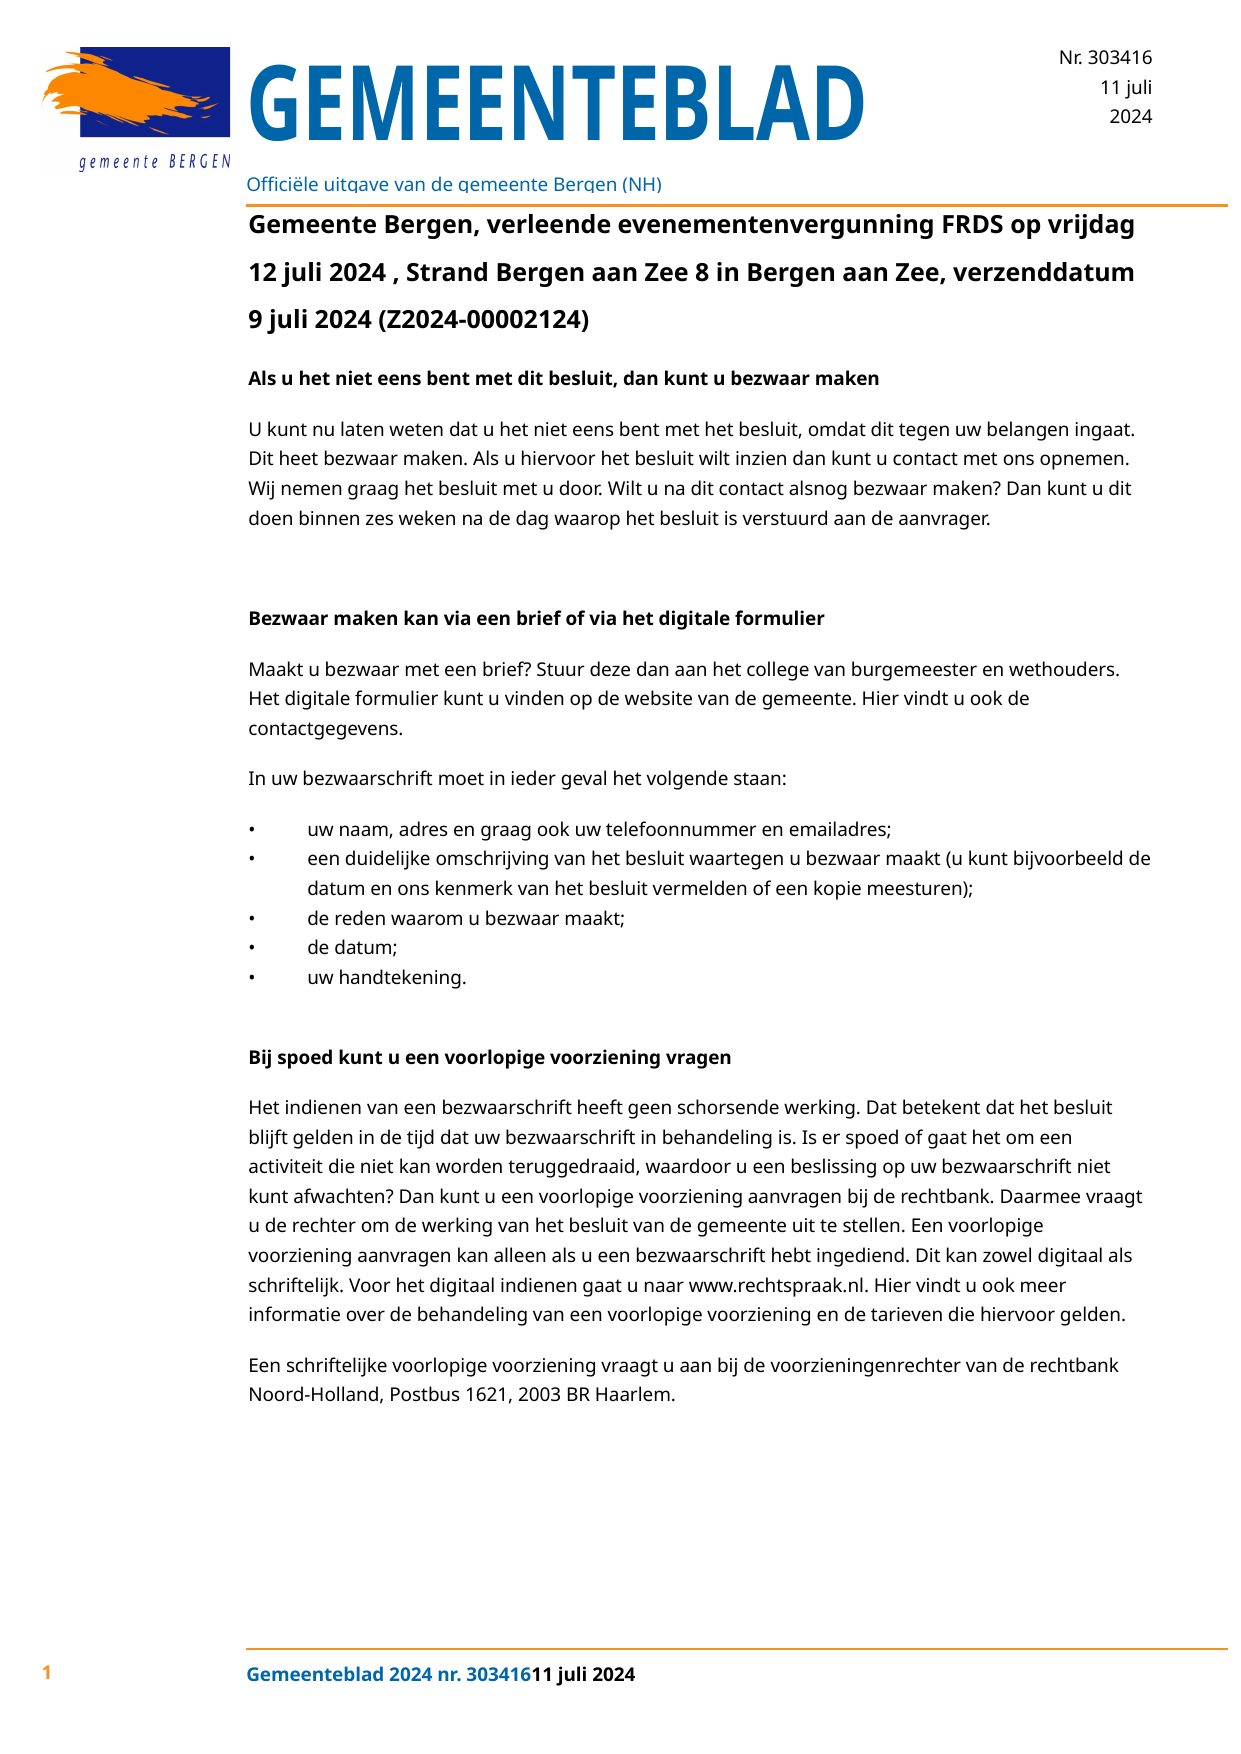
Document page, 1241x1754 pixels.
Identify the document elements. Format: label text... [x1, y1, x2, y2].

list de reden waarom u bezwaar maakt; [248, 905, 1152, 930]
text In uw bezwaarschrift moet in ieder geval het volgende staan: [248, 766, 1152, 791]
list uw naam, adres en graag ook uw telefoonnummer en emailadres; [248, 816, 1152, 842]
text Gemeente Bergen, verleende evenementenvergunning FRDS op vrijdag 12 juli 2024 , Strand Bergen aan Zee 8 in Bergen aan Zee, verzenddatum 9 juli 2024 (Z2024-00002124) [248, 207, 1152, 336]
text Bij spoed kunt u een voorlopige voorziening vragen [248, 1044, 1152, 1069]
text U kunt nu laten weten dat u het niet eens bent met het besluit, omdat dit tegen uw belangen ingaat. Dit heet bezwaar maken. Als u hiervoor het besluit wilt inzien dan kunt u contact met ons opnemen. Wij nemen graag het besluit met u door. Wilt u na dit contact alsnog bezwaar maken? Dan kunt u dit doen binnen zes weken na de dag waarop het besluit is verstuurd aan de aanvrager. [248, 416, 1152, 530]
list de datum; [248, 934, 1152, 960]
text Maakt u bezwaar met een brief? Stuur deze dan aan het college van burgemeester en wethouders. Het digitale formulier kunt u vinden op de website van de gemeente. Hier vindt u ook de contactgegevens. [248, 656, 1152, 741]
text Een schriftelijke voorlopige voorziening vraagt u aan bij de voorzieningenrechter van de rechtbank Noord-Holland, Postbus 1621, 2003 BR Haarlem. [248, 1352, 1152, 1407]
text Het indienen van een bezwaarschrift heeft geen schorsende werking. Dat betekent dat het besluit blijft gelden in de tijd dat uw bezwaarschrift in behandeling is. Is er spoed of gaat het om een activiteit die niet kan worden teruggedraaid, waardoor u een beslissing op uw bezwaarschrift niet kunt afwachten? Dan kunt u een voorlopige voorziening aanvragen bij de rechtbank. Daarmee vraagt u de rechter om de werking van het besluit van de gemeente uit te stellen. Een voorlopige voorziening aanvragen kan alleen als u een bezwaarschrift hebt ingediend. Dit kan zowel digitaal als schriftelijk. Voor het digitaal indienen gaat u naar www.rechtspraak.nl. Hier vindt u ook meer informatie over de behandeling van een voorlopige voorziening en de tarieven die hiervoor gelden. [248, 1094, 1152, 1327]
text Als u het niet eens bent met dit besluit, dan kunt u bezwaar maken [248, 366, 1152, 391]
picture [41, 47, 231, 172]
list uw handtekening. [248, 964, 1152, 989]
text Bezwaar maken kan via een brief of via het digitale formulier [248, 606, 1152, 631]
list een duidelijke omschrijving van het besluit waartegen u bezwaar maakt (u kunt bijvoorbeeld de datum en ons kenmerk van het besluit vermelden of een kopie meesturen); [248, 846, 1152, 901]
